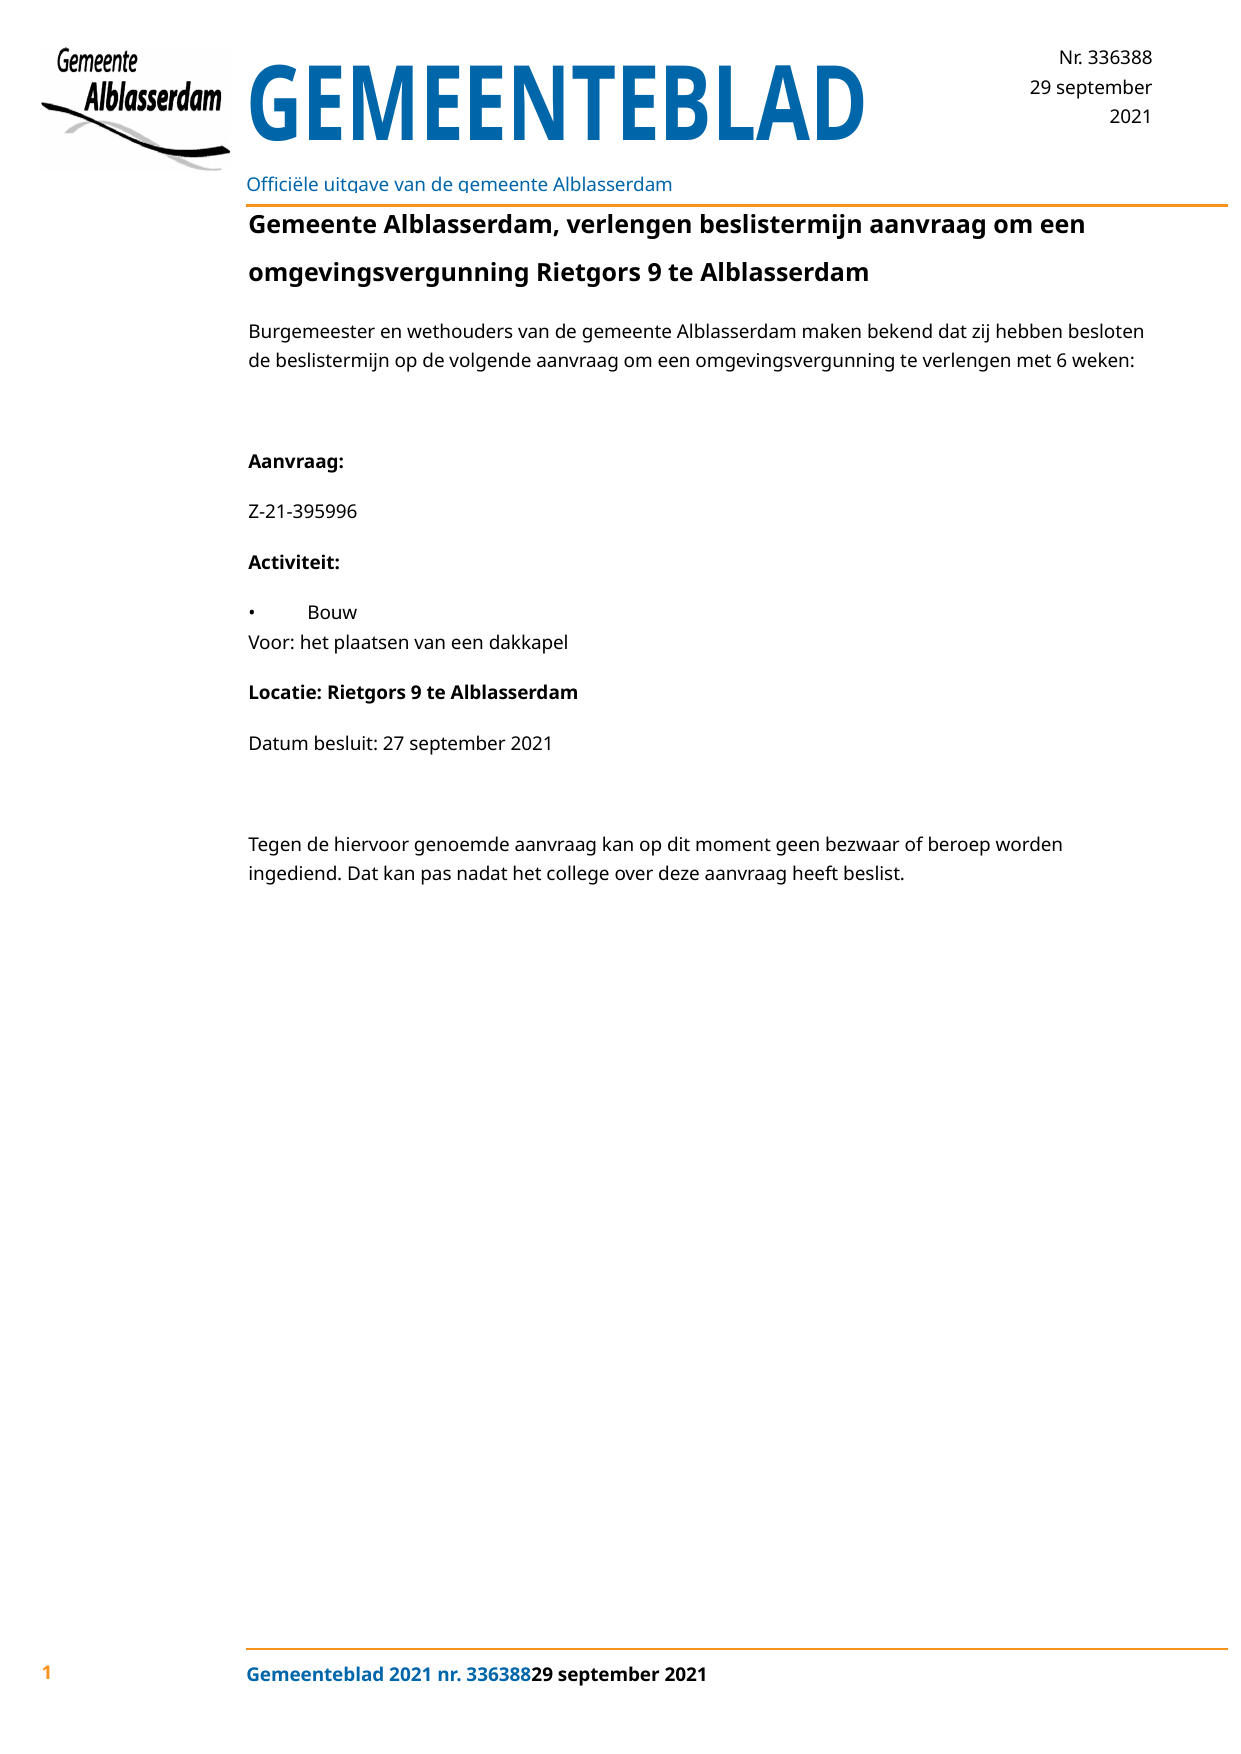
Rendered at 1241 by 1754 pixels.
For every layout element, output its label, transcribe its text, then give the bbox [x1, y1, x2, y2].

text Aanvraag: [248, 448, 1152, 474]
picture [41, 47, 231, 172]
text Datum besluit: 27 september 2021 [248, 730, 1152, 756]
text Activiteit: [248, 549, 1152, 575]
text Voor: het plaatsen van een dakkapel [248, 629, 1152, 655]
list Bouw [248, 599, 1152, 625]
text Z-21-395996 [248, 499, 1152, 524]
text Burgemeester en wethouders van de gemeente Alblasserdam maken bekend dat zij hebben besloten de beslistermijn op de volgende aanvraag om een omgevingsvergunning te verlengen met 6 weken: [248, 318, 1152, 373]
text Gemeente Alblasserdam, verlengen beslistermijn aanvraag om een omgevingsvergunning Rietgors 9 te Alblasserdam [248, 207, 1152, 288]
text Tegen de hiervoor genoemde aanvraag kan op dit moment geen bezwaar of beroep worden ingediend. Dat kan pas nadat het college over deze aanvraag heeft beslist. [248, 831, 1152, 886]
text Locatie: Rietgors 9 te Alblasserdam [248, 679, 1152, 705]
